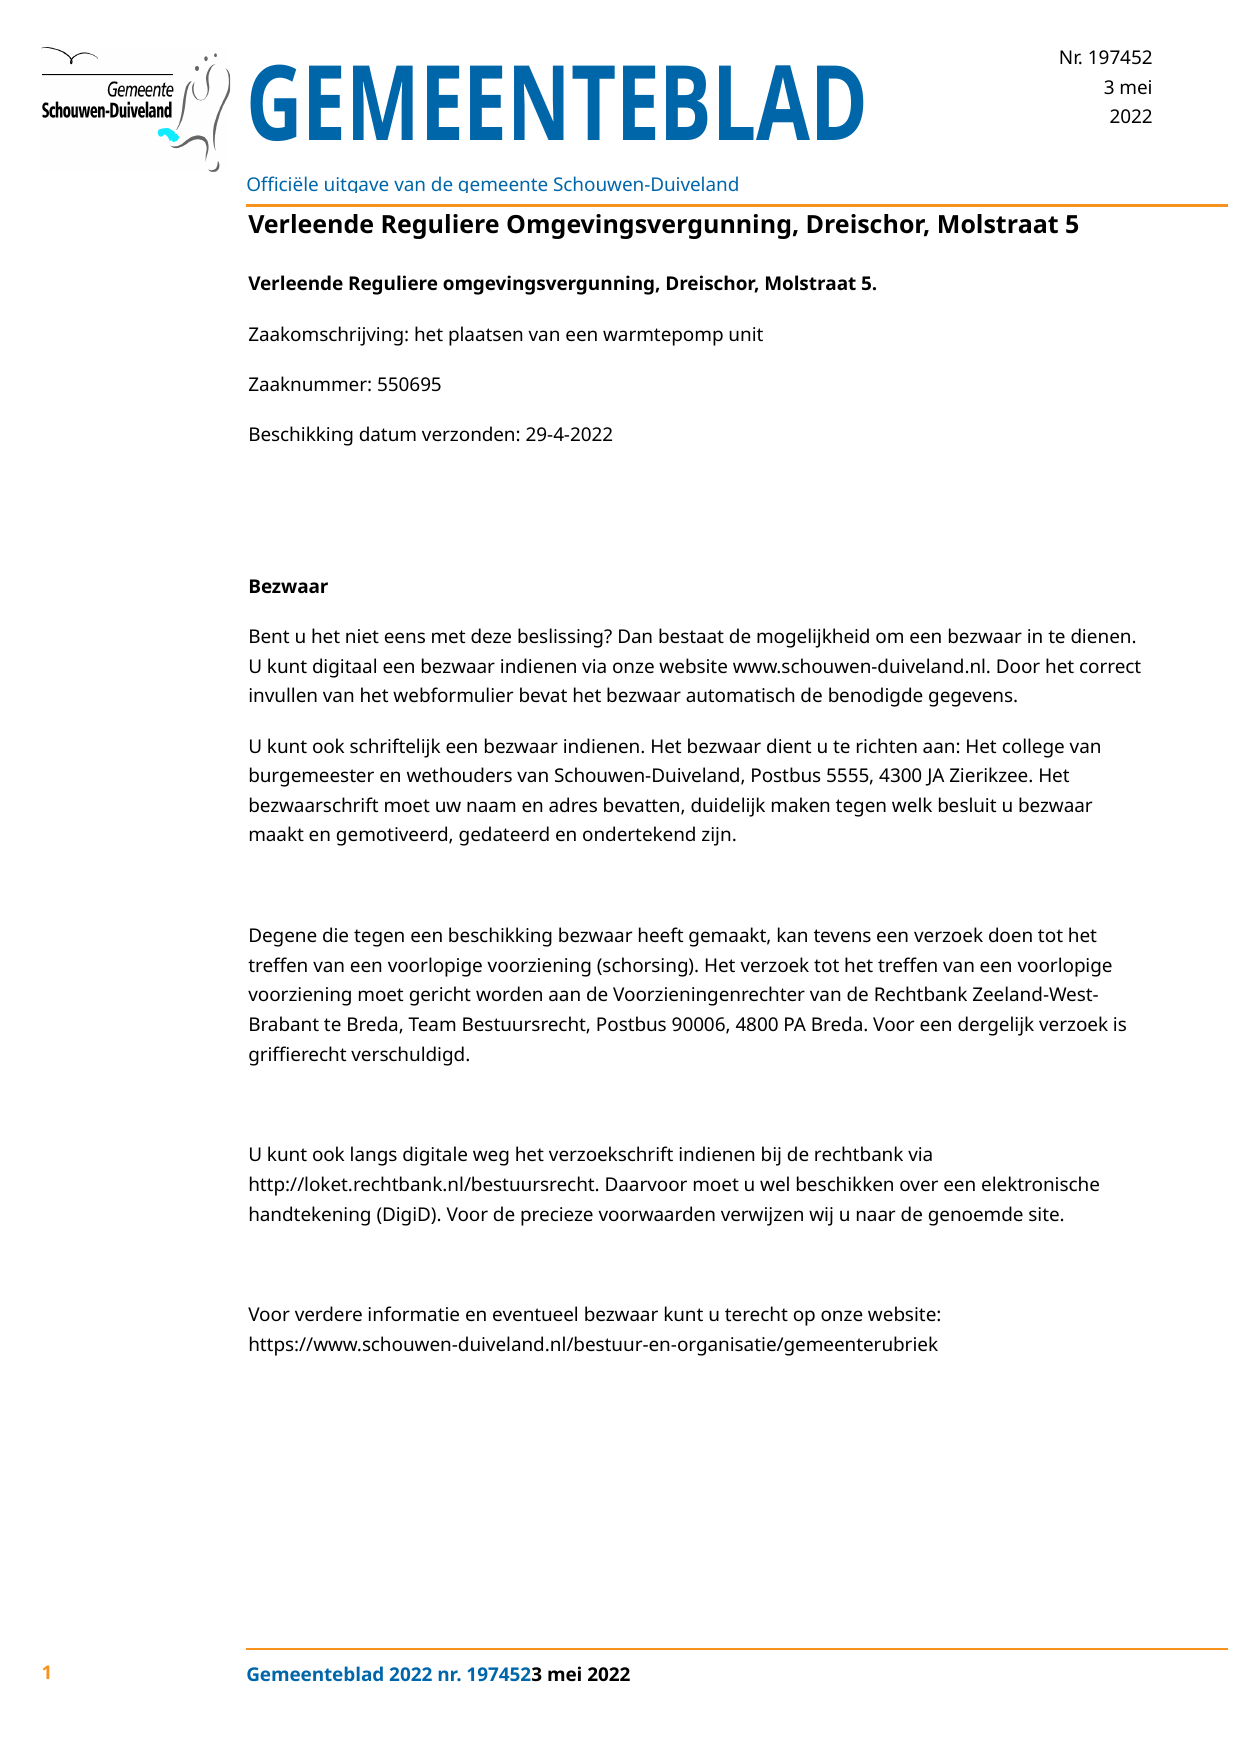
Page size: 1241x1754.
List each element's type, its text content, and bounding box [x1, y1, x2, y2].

text Zaakomschrijving: het plaatsen van een warmtepomp unit [248, 321, 1152, 346]
text Zaaknummer: 550695 [248, 371, 1152, 397]
text Bezwaar [248, 573, 1152, 598]
picture [41, 47, 231, 172]
text Beschikking datum verzonden: 29-4-2022 [248, 422, 1152, 447]
text Degene die tegen een beschikking bezwaar heeft gemaakt, kan tevens een verzoek doen tot het treffen van een voorlopige voorziening (schorsing). Het verzoek tot het treffen van een voorlopige voorziening moet gericht worden aan de Voorzieningenrechter van de Rechtbank Zeeland-West-Brabant te Breda, Team Bestuursrecht, Postbus 90006, 4800 PA Breda. Voor een dergelijk verzoek is griffierecht verschuldigd. [248, 922, 1152, 1066]
text Verleende Reguliere Omgevingsvergunning, Dreischor, Molstraat 5 [248, 207, 1152, 241]
text Verleende Reguliere omgevingsvergunning, Dreischor, Molstraat 5. [248, 270, 1152, 296]
text Voor verdere informatie en eventueel bezwaar kunt u terecht op onze website: https://www.schouwen-duiveland.nl/bestuur-en-organisatie/gemeenterubriek [248, 1302, 1152, 1357]
text U kunt ook schriftelijk een bezwaar indienen. Het bezwaar dient u te richten aan: Het college van burgemeester en wethouders van Schouwen-Duiveland, Postbus 5555, 4300 JA Zierikzee. Het bezwaarschrift moet uw naam en adres bevatten, duidelijk maken tegen welk besluit u bezwaar maakt en gemotiveerd, gedateerd en ondertekend zijn. [248, 733, 1152, 847]
text Bent u het niet eens met deze beslissing? Dan bestaat de mogelijkheid om een bezwaar in te dienen. U kunt digitaal een bezwaar indienen via onze website www.schouwen-duiveland.nl. Door het correct invullen van het webformulier bevat het bezwaar automatisch de benodigde gegevens. [248, 623, 1152, 708]
text U kunt ook langs digitale weg het verzoekschrift indienen bij de rechtbank via http://loket.rechtbank.nl/bestuursrecht. Daarvoor moet u wel beschikken over een elektronische handtekening (DigiD). Voor de precieze voorwaarden verwijzen wij u naar de genoemde site. [248, 1142, 1152, 1226]
